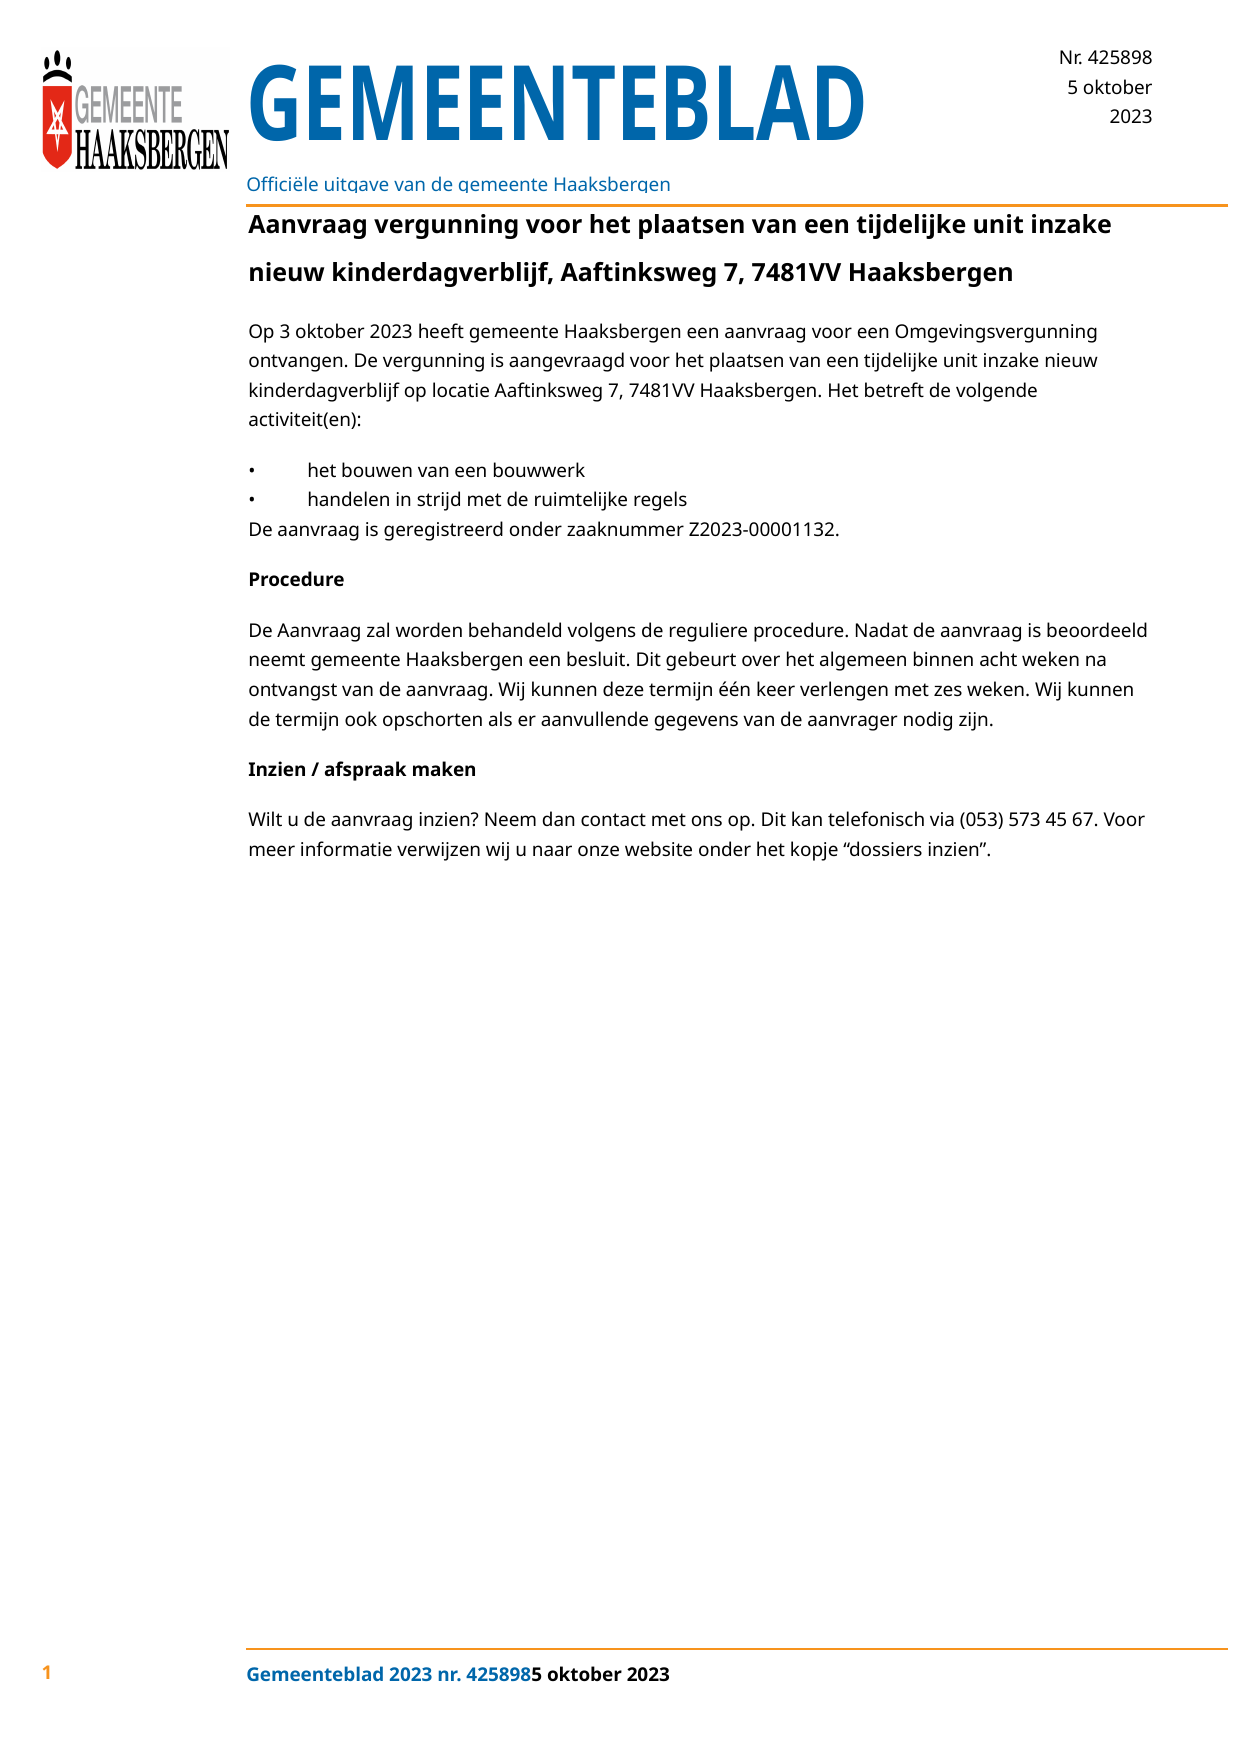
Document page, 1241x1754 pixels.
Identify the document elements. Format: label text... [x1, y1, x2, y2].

text Wilt u de aanvraag inzien? Neem dan contact met ons op. Dit kan telefonisch via (053) 573 45 67. Voor meer informatie verwijzen wij u naar onze website onder het kopje “dossiers inzien”. [248, 807, 1152, 862]
list het bouwen van een bouwwerk [248, 457, 1152, 483]
text Procedure [248, 567, 1152, 592]
text Aanvraag vergunning voor het plaatsen van een tijdelijke unit inzake nieuw kinderdagverblijf, Aaftinksweg 7, 7481VV Haaksbergen [248, 207, 1152, 288]
picture [41, 47, 231, 172]
text Inzien / afspraak maken [248, 756, 1152, 782]
text De aanvraag is geregistreerd onder zaaknummer Z2023-00001132. [248, 516, 1152, 542]
list handelen in strijd met de ruimtelijke regels [248, 487, 1152, 512]
text Op 3 oktober 2023 heeft gemeente Haaksbergen een aanvraag voor een Omgevingsvergunning ontvangen. De vergunning is aangevraagd voor het plaatsen van een tijdelijke unit inzake nieuw kinderdagverblijf op locatie Aaftinksweg 7, 7481VV Haaksbergen. Het betreft de volgende activiteit(en): [248, 318, 1152, 432]
text De Aanvraag zal worden behandeld volgens de reguliere procedure. Nadat de aanvraag is beoordeeld neemt gemeente Haaksbergen een besluit. Dit gebeurt over het algemeen binnen acht weken na ontvangst van de aanvraag. Wij kunnen deze termijn één keer verlengen met zes weken. Wij kunnen de termijn ook opschorten als er aanvullende gegevens van de aanvrager nodig zijn. [248, 617, 1152, 732]
